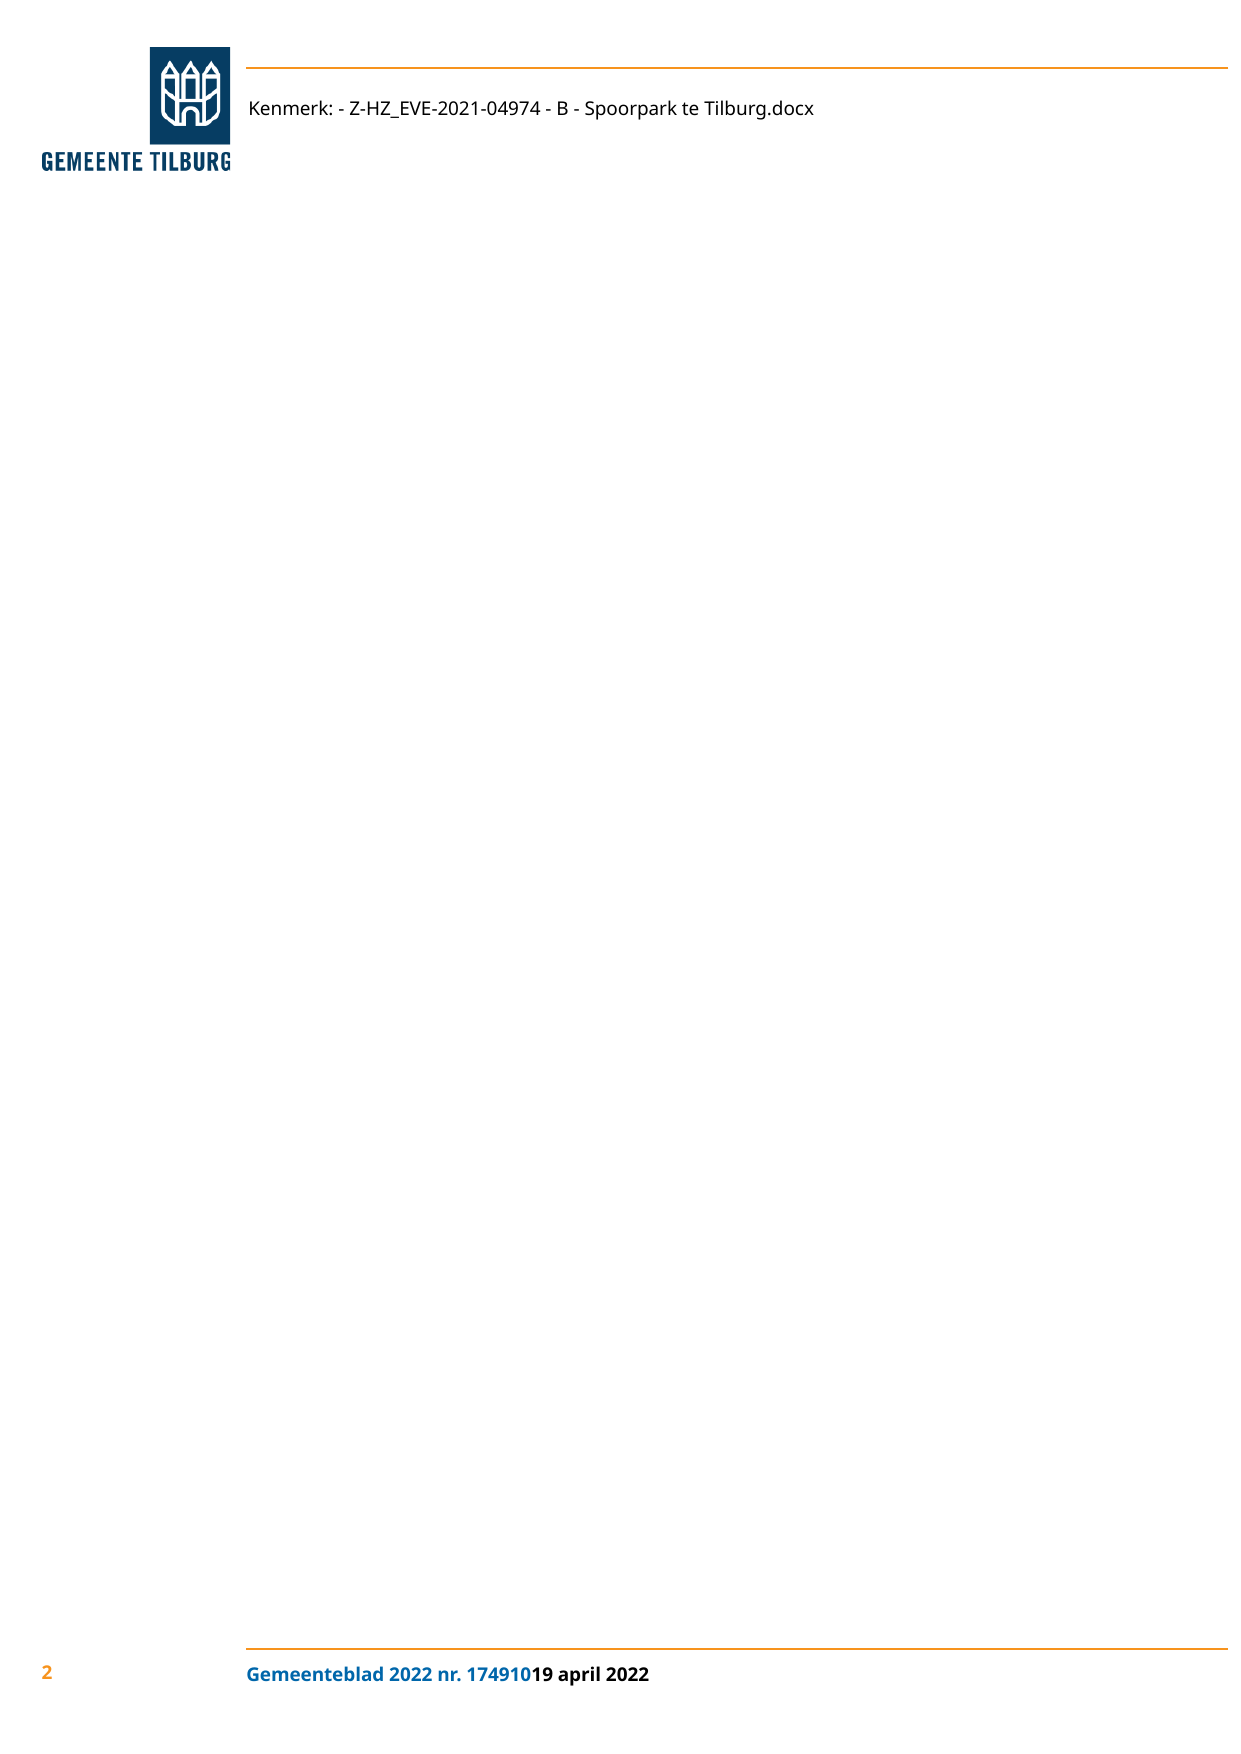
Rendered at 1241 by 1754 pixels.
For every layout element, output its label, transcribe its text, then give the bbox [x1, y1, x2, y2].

text Kenmerk: - Z-HZ_EVE-2021-04974 - B - Spoorpark te Tilburg.docx [248, 95, 1152, 121]
picture [41, 47, 231, 172]
